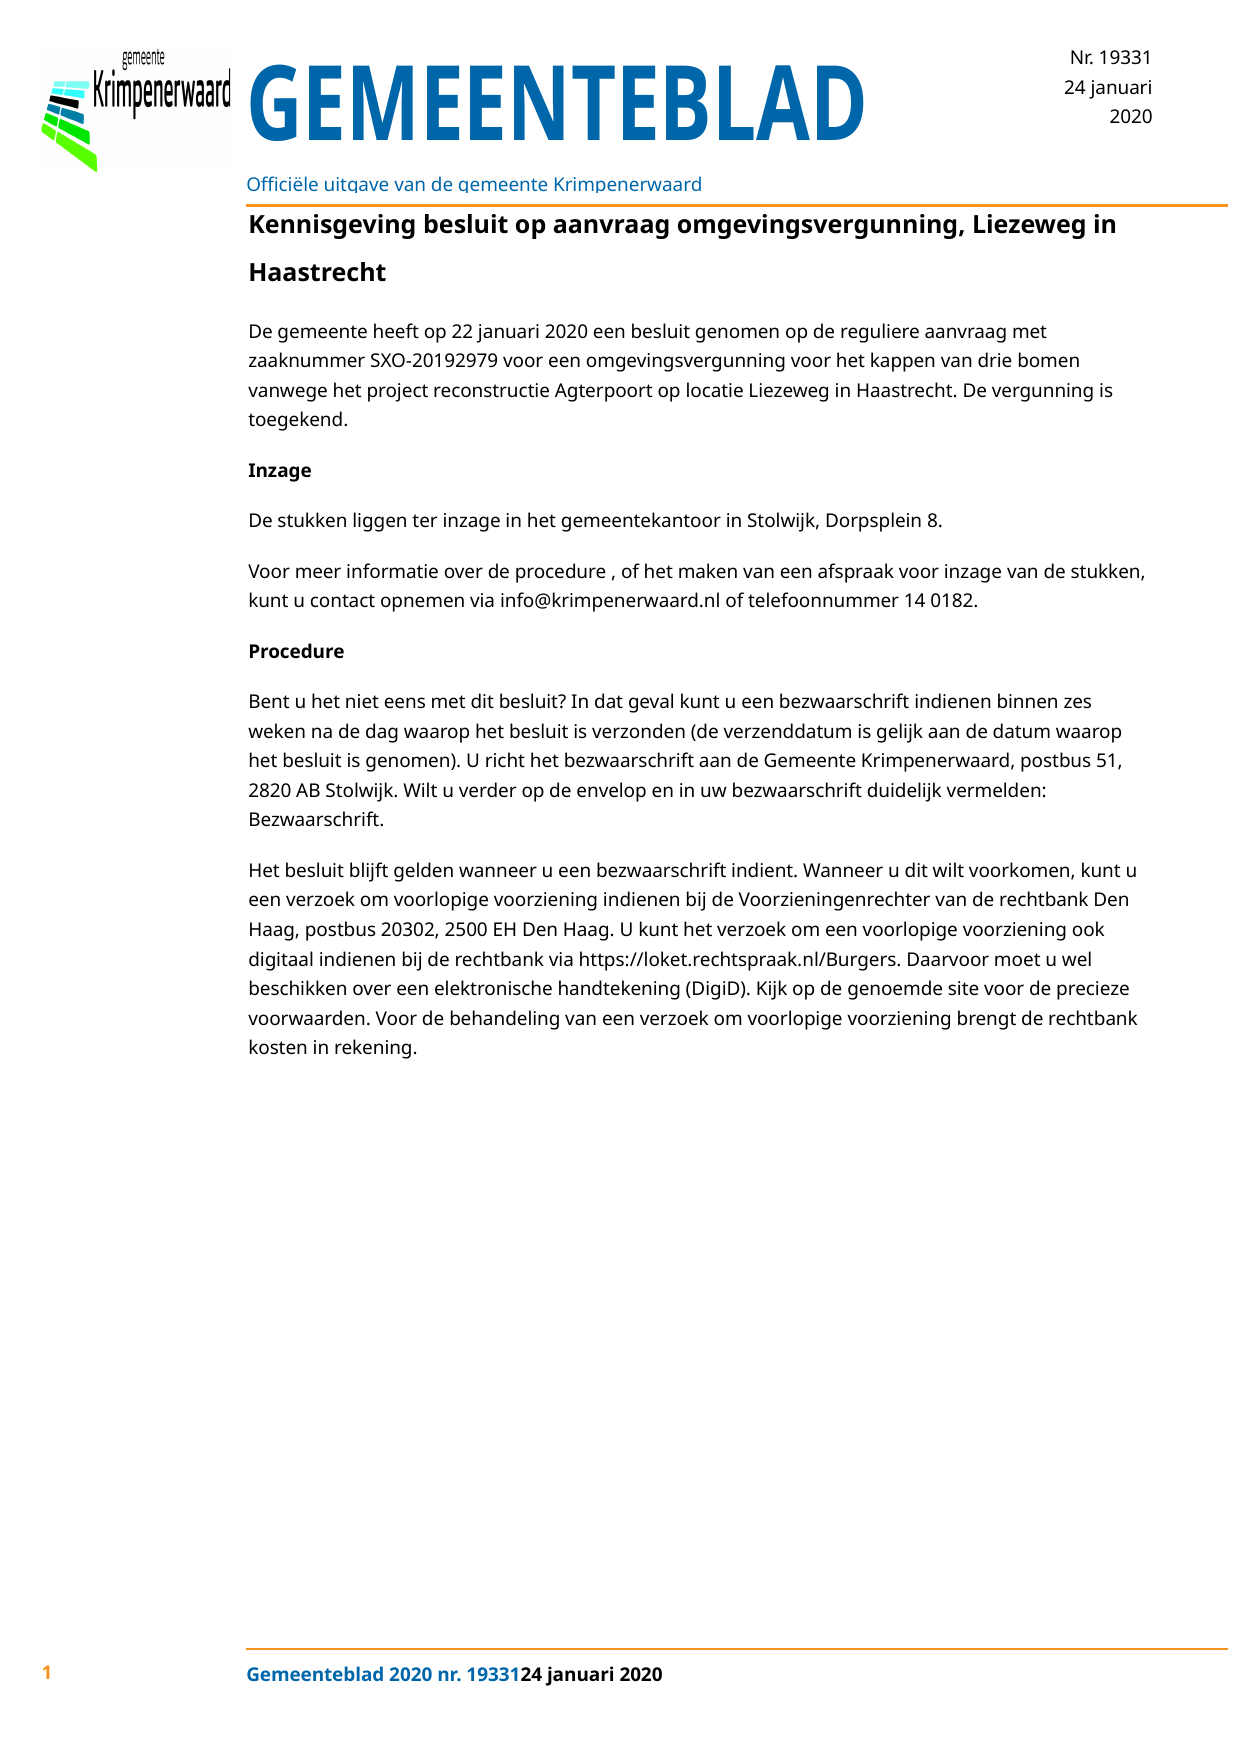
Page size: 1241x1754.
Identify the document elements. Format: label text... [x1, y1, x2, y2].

text De stukken liggen ter inzage in het gemeentekantoor in Stolwijk, Dorpsplein 8. [248, 507, 1152, 533]
picture [41, 47, 231, 172]
text Bent u het niet eens met dit besluit? In dat geval kunt u een bezwaarschrift indienen binnen zes weken na de dag waarop het besluit is verzonden (de verzenddatum is gelijk aan de datum waarop het besluit is genomen). U richt het bezwaarschrift aan de Gemeente Krimpenerwaard, postbus 51, 2820 AB Stolwijk. Wilt u verder op de envelop en in uw bezwaarschrift duidelijk vermelden: Bezwaarschrift. [248, 688, 1152, 832]
text Voor meer informatie over de procedure , of het maken van een afspraak voor inzage van de stukken, kunt u contact opnemen via info@krimpenerwaard.nl of telefoonnummer 14 0182. [248, 558, 1152, 613]
text Inzage [248, 457, 1152, 483]
text Procedure [248, 638, 1152, 664]
text Het besluit blijft gelden wanneer u een bezwaarschrift indient. Wanneer u dit wilt voorkomen, kunt u een verzoek om voorlopige voorziening indienen bij de Voorzieningenrechter van de rechtbank Den Haag, postbus 20302, 2500 EH Den Haag. U kunt het verzoek om een voorlopige voorziening ook digitaal indienen bij de rechtbank via https://loket.rechtspraak.nl/Burgers. Daarvoor moet u wel beschikken over een elektronische handtekening (DigiD). Kijk op de genoemde site voor de precieze voorwaarden. Voor de behandeling van een verzoek om voorlopige voorziening brengt de rechtbank kosten in rekening. [248, 857, 1152, 1060]
text De gemeente heeft op 22 januari 2020 een besluit genomen op de reguliere aanvraag met zaaknummer SXO-20192979 voor een omgevingsvergunning voor het kappen van drie bomen vanwege het project reconstructie Agterpoort op locatie Liezeweg in Haastrecht. De vergunning is toegekend. [248, 318, 1152, 432]
text Kennisgeving besluit op aanvraag omgevingsvergunning, Liezeweg in Haastrecht [248, 207, 1152, 288]
